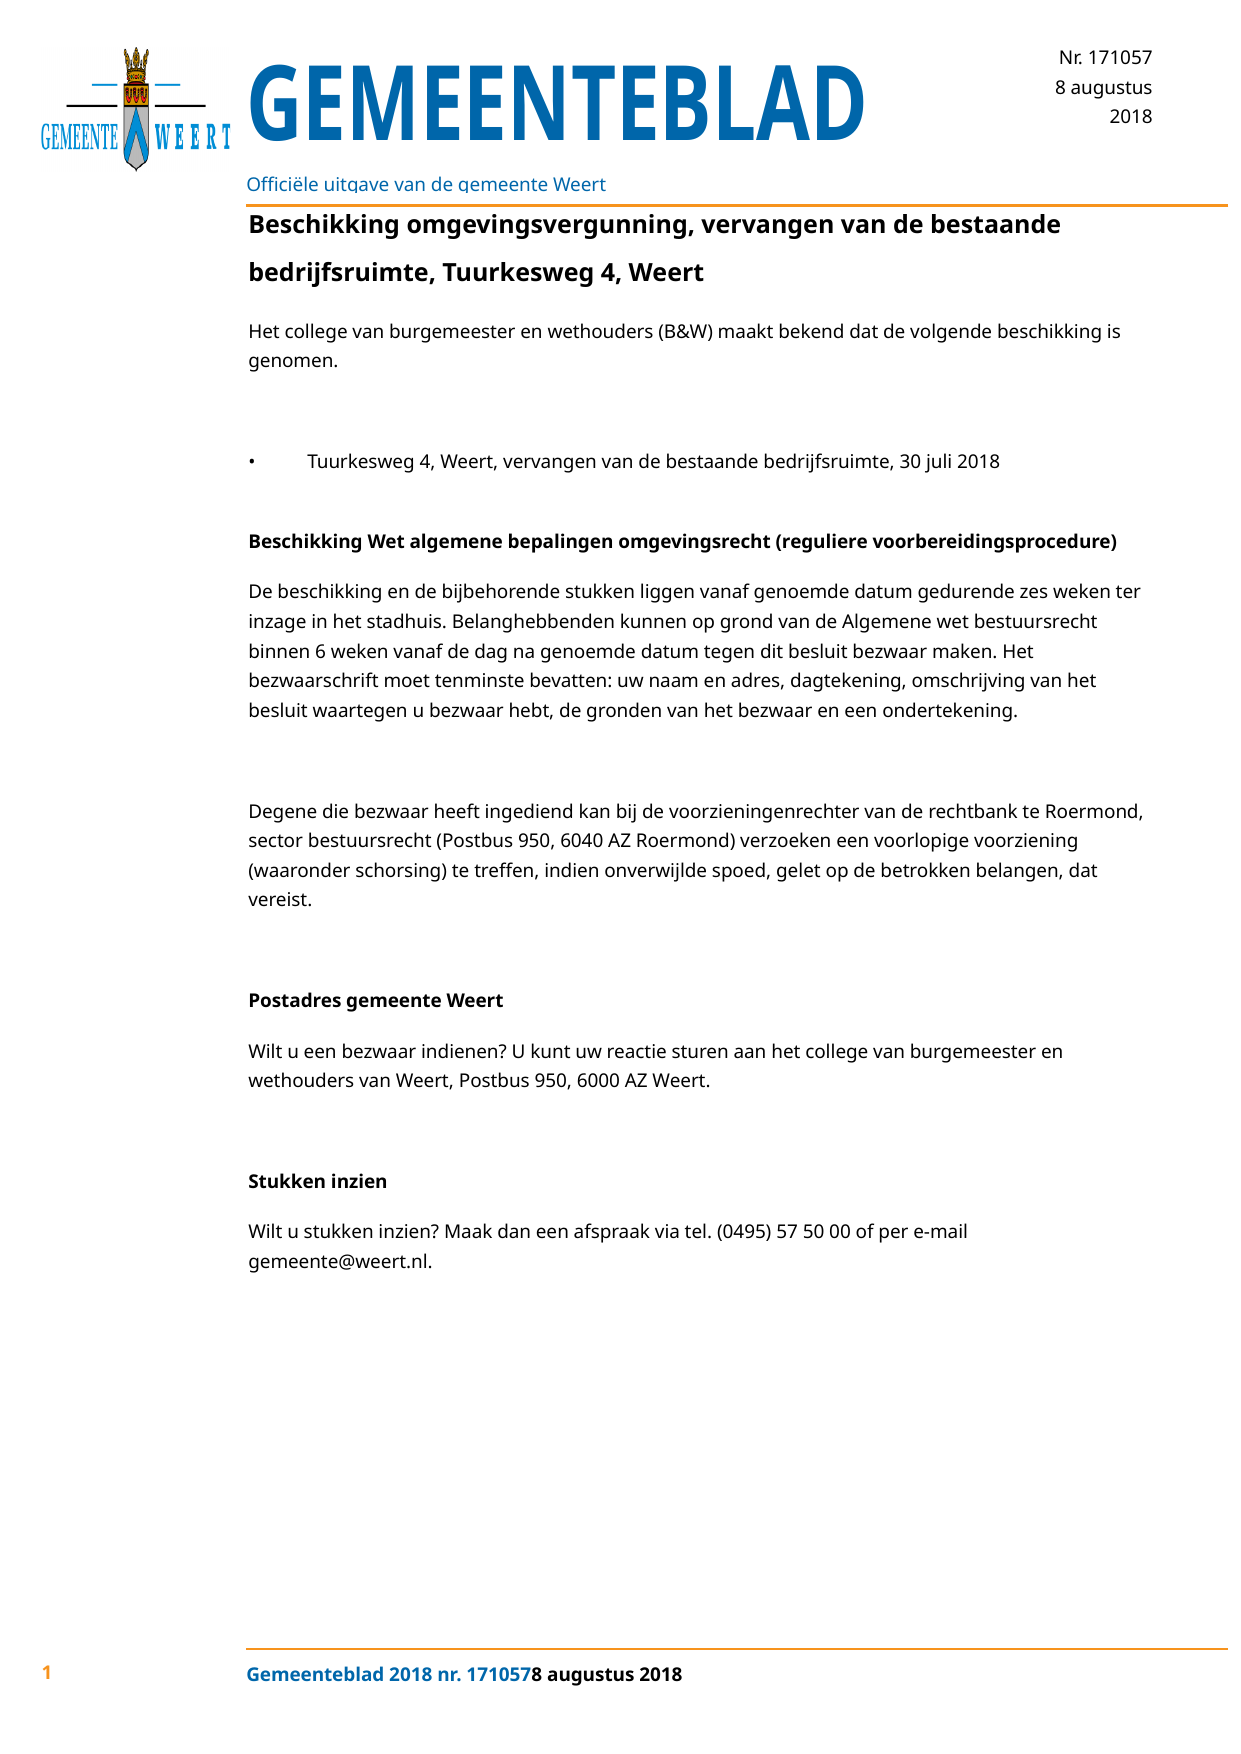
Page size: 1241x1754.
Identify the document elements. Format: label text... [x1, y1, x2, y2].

text Beschikking Wet algemene bepalingen omgevingsrecht (reguliere voorbereidingsprocedure) [248, 528, 1152, 554]
text Wilt u stukken inzien? Maak dan een afspraak via tel. (0495) 57 50 00 of per e-mail gemeente@weert.nl. [248, 1219, 1152, 1274]
picture [41, 47, 231, 172]
text Het college van burgemeester en wethouders (B&W) maakt bekend dat de volgende beschikking is genomen. [248, 318, 1152, 373]
list Tuurkesweg 4, Weert, vervangen van de bestaande bedrijfsruimte, 30 juli 2018 [248, 448, 1152, 474]
text Degene die bezwaar heeft ingediend kan bij de voorzieningenrechter van de rechtbank te Roermond, sector bestuursrecht (Postbus 950, 6040 AZ Roermond) verzoeken een voorlopige voorziening (waaronder schorsing) te treffen, indien onverwijlde spoed, gelet op de betrokken belangen, dat vereist. [248, 798, 1152, 912]
text Beschikking omgevingsvergunning, vervangen van de bestaande bedrijfsruimte, Tuurkesweg 4, Weert [248, 207, 1152, 288]
text Wilt u een bezwaar indienen? U kunt uw reactie sturen aan het college van burgemeester en wethouders van Weert, Postbus 950, 6000 AZ Weert. [248, 1038, 1152, 1093]
text De beschikking en de bijbehorende stukken liggen vanaf genoemde datum gedurende zes weken ter inzage in het stadhuis. Belanghebbenden kunnen op grond van de Algemene wet bestuursrecht binnen 6 weken vanaf de dag na genoemde datum tegen dit besluit bezwaar maken. Het bezwaarschrift moet tenminste bevatten: uw naam en adres, dagtekening, omschrijving van het besluit waartegen u bezwaar hebt, de gronden van het bezwaar en een ondertekening. [248, 579, 1152, 723]
text Stukken inzien [248, 1168, 1152, 1194]
text Postadres gemeente Weert [248, 987, 1152, 1013]
